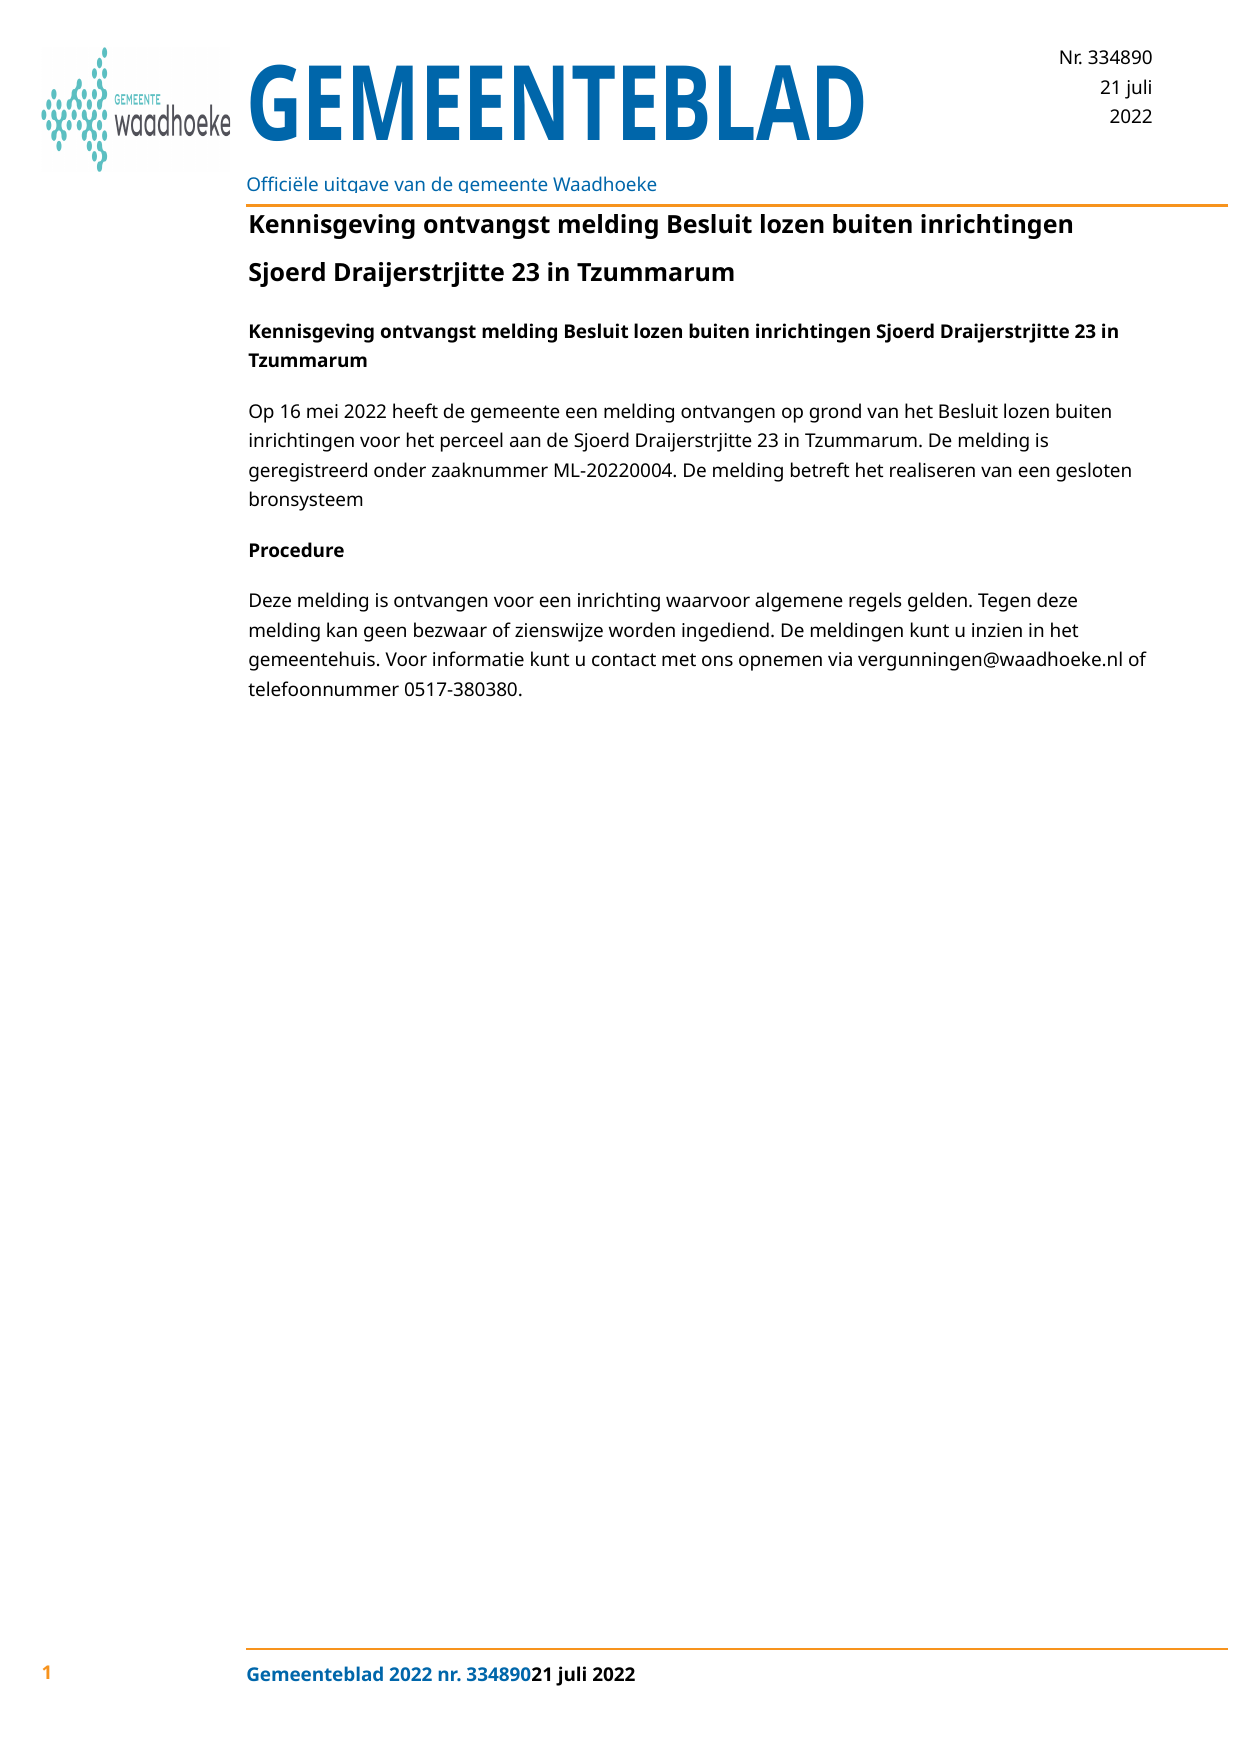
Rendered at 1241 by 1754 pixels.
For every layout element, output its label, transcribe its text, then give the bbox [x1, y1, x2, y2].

text Deze melding is ontvangen voor een inrichting waarvoor algemene regels gelden. Tegen deze melding kan geen bezwaar of zienswijze worden ingediend. De meldingen kunt u inzien in het gemeentehuis. Voor informatie kunt u contact met ons opnemen via vergunningen@waadhoeke.nl of telefoonnummer 0517-380380. [248, 587, 1152, 702]
text Procedure [248, 537, 1152, 563]
picture [41, 47, 231, 172]
text Kennisgeving ontvangst melding Besluit lozen buiten inrichtingen Sjoerd Draijerstrjitte 23 in Tzummarum [248, 318, 1152, 373]
text Op 16 mei 2022 heeft de gemeente een melding ontvangen op grond van het Besluit lozen buiten inrichtingen voor het perceel aan de Sjoerd Draijerstrjitte 23 in Tzummarum. De melding is geregistreerd onder zaaknummer ML-20220004. De melding betreft het realiseren van een gesloten bronsysteem [248, 398, 1152, 512]
text Kennisgeving ontvangst melding Besluit lozen buiten inrichtingen Sjoerd Draijerstrjitte 23 in Tzummarum [248, 207, 1152, 288]
